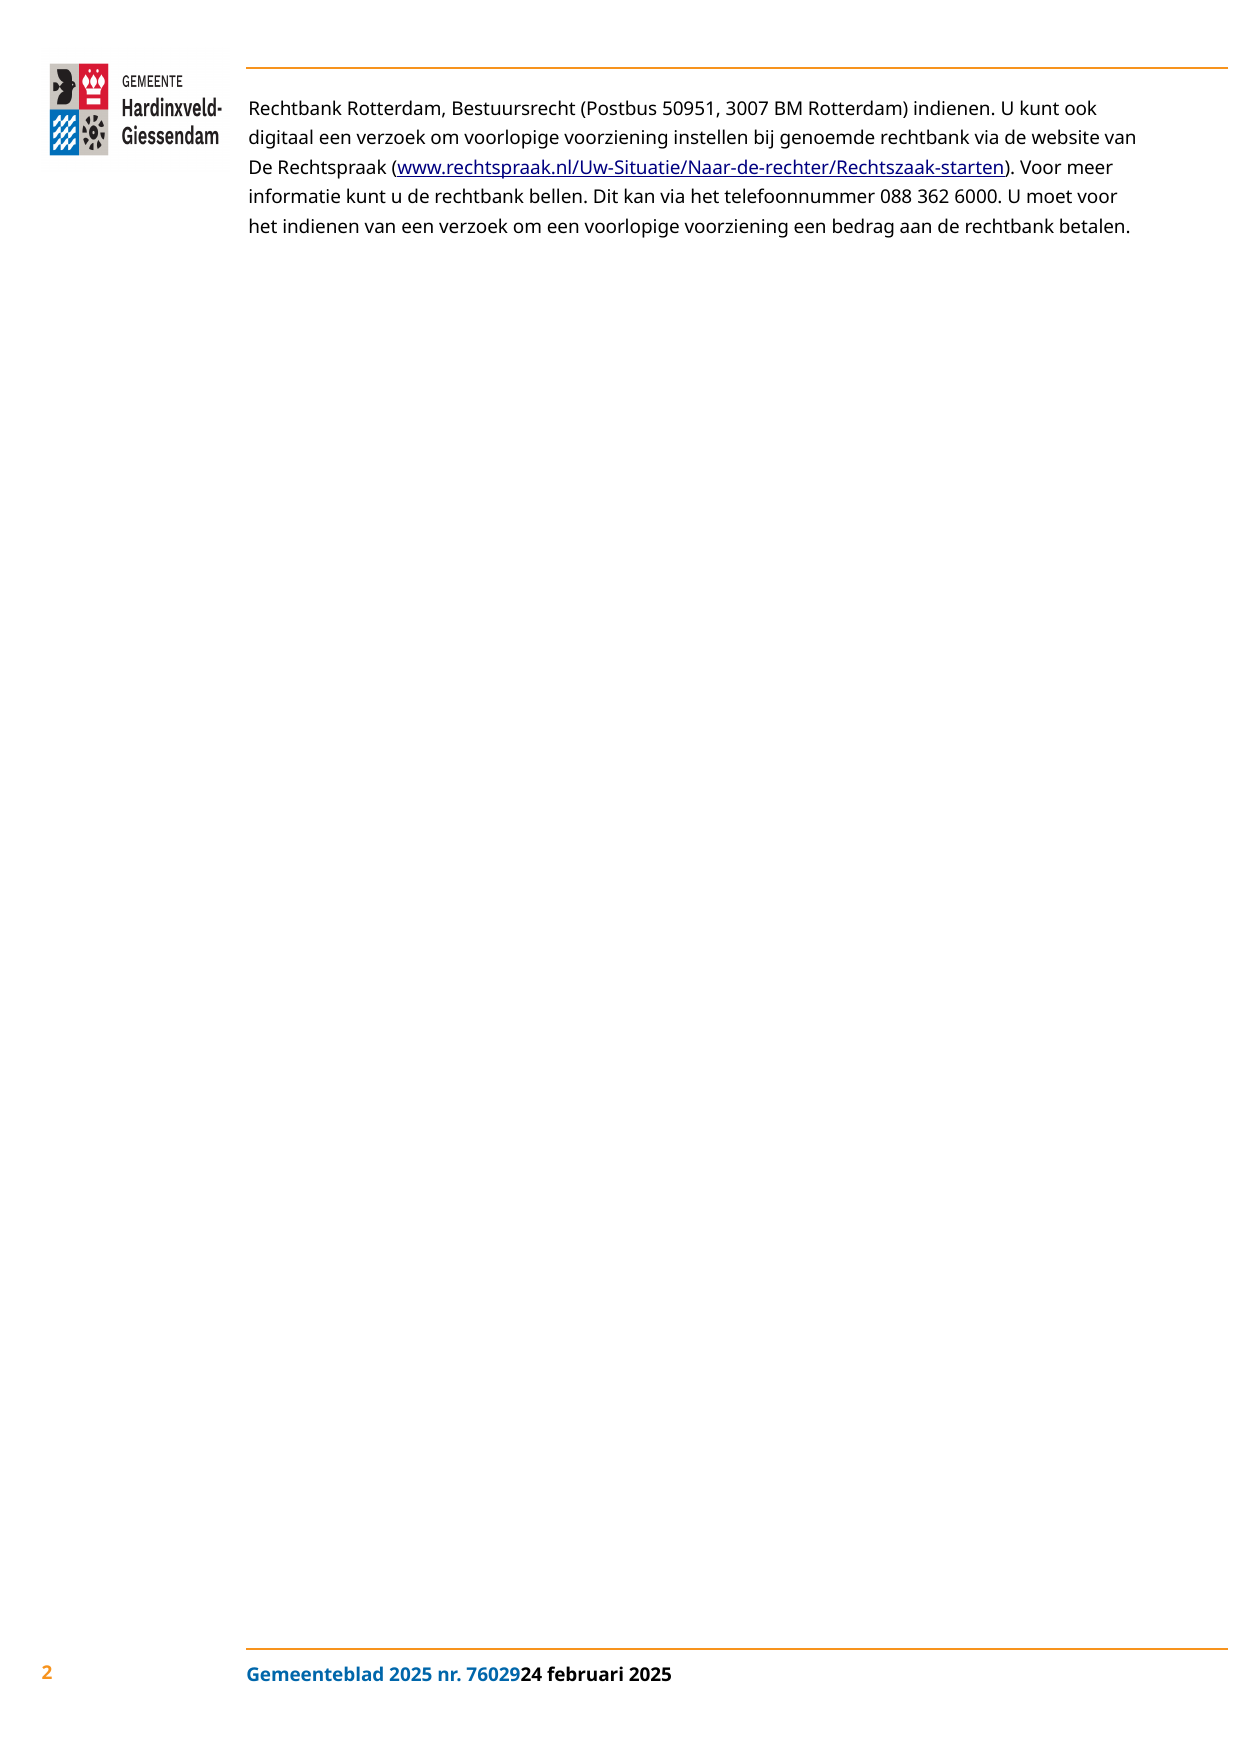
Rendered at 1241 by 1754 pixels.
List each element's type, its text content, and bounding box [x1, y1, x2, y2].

text Rechtbank Rotterdam, Bestuursrecht (Postbus 50951, 3007 BM Rotterdam) indienen. U kunt ook digitaal een verzoek om voorlopige voorziening instellen bij genoemde rechtbank via de website van De Rechtspraak (www.rechtspraak.nl/Uw-Situatie/Naar-de-rechter/Rechtszaak-starten). Voor meer informatie kunt u de rechtbank bellen. Dit kan via het telefoonnummer 088 362 6000. U moet voor het indienen van een verzoek om een voorlopige voorziening een bedrag aan de rechtbank betalen. [248, 95, 1152, 239]
picture [41, 47, 231, 172]
